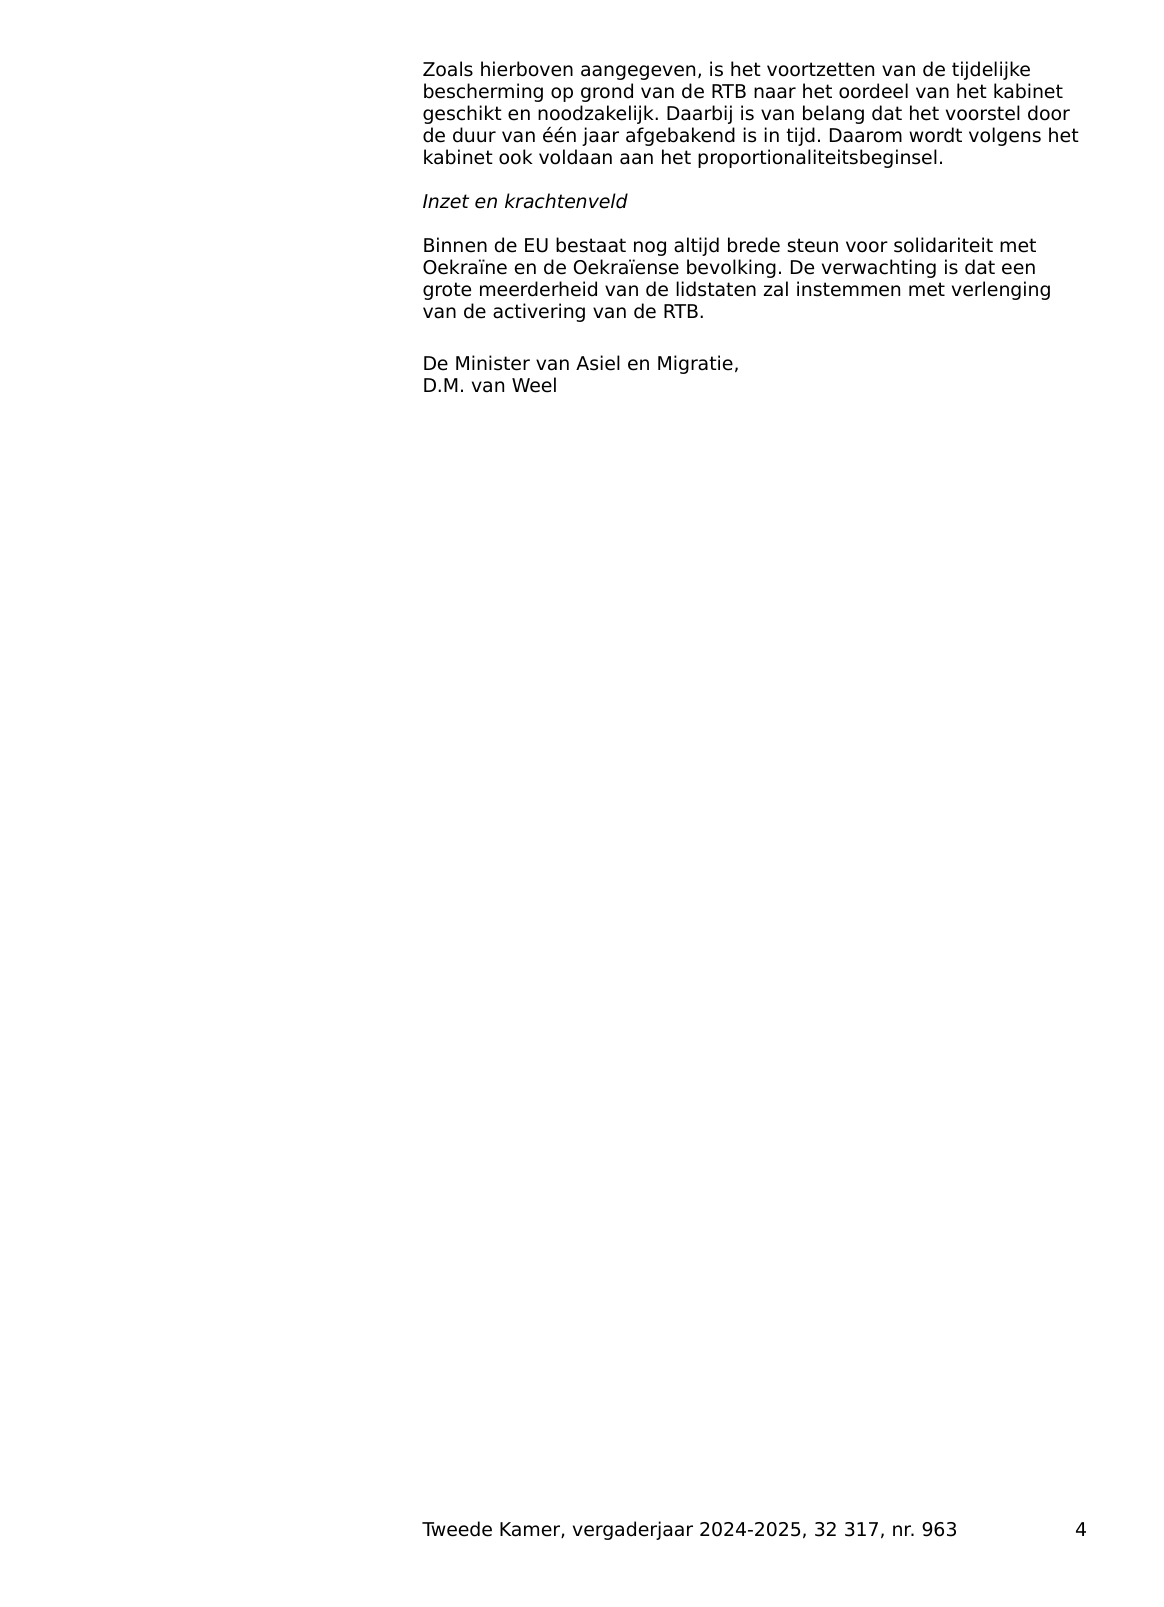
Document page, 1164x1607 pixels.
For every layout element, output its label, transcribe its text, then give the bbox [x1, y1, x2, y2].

subtitle Inzet en krachtenveld [422, 191, 1087, 213]
text Binnen de EU bestaat nog altijd brede steun voor solidariteit met Oekraïne en de Oekraïense bevolking. De verwachting is dat een grote meerderheid van de lidstaten zal instemmen met verlenging van de activering van de RTB. [422, 235, 1087, 323]
text Zoals hierboven aangegeven, is het voortzetten van de tijdelijke bescherming op grond van de RTB naar het oordeel van het kabinet geschikt en noodzakelijk. Daarbij is van belang dat het voorstel door de duur van één jaar afgebakend is in tijd. Daarom wordt volgens het kabinet ook voldaan aan het proportionaliteitsbeginsel. [422, 59, 1087, 169]
text De Minister van Asiel en Migratie, D.M. van Weel [422, 353, 1087, 397]
